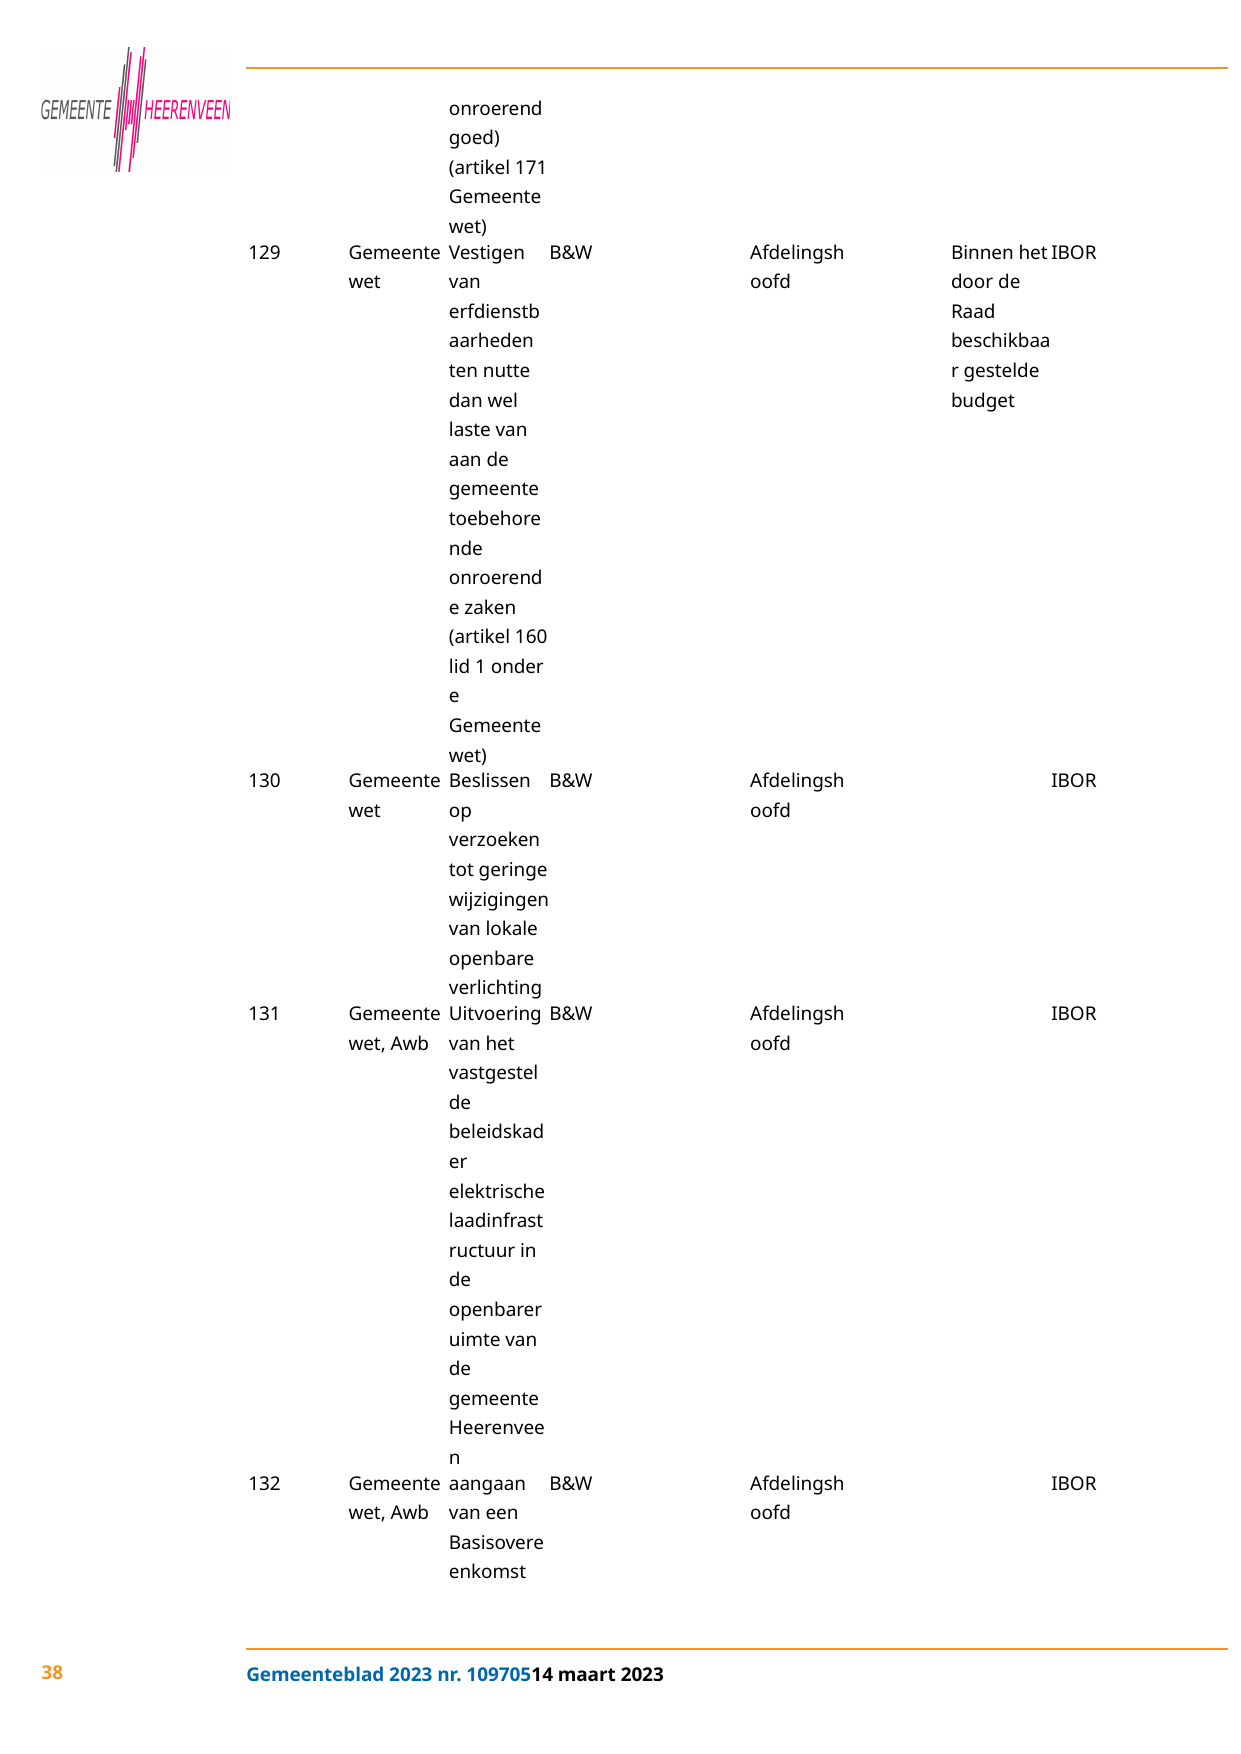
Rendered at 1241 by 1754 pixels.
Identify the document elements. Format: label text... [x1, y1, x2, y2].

table_cell 132 [248, 1470, 348, 1584]
table_cell [850, 1470, 951, 1584]
table_cell IBOR [1051, 768, 1152, 1000]
table_cell [750, 95, 850, 239]
table_cell Afdelingshoofd [750, 1470, 850, 1584]
table_cell IBOR [1051, 1000, 1152, 1470]
table_cell Uitvoering van het vastgestelde beleidskader elektrische laadinfrastructuur in de openbareruimte van de gemeente Heerenveen [449, 1000, 549, 1470]
table_cell B&W [549, 1000, 649, 1470]
table_cell [650, 239, 750, 767]
table_cell IBOR [1051, 1470, 1152, 1584]
table_cell [650, 1000, 750, 1470]
table_cell IBOR [1051, 239, 1152, 767]
table_cell [850, 95, 951, 239]
table_cell Beslissen op verzoeken tot geringe wijzigingen van lokale openbare verlichting [449, 768, 549, 1000]
table_cell [850, 239, 951, 767]
table_cell [850, 1000, 951, 1470]
table_cell B&W [549, 768, 649, 1000]
table_cell Gemeentewet, Awb [348, 1470, 449, 1584]
table_cell onroerend goed) (artikel 171 Gemeentewet) [449, 95, 549, 239]
table_cell [650, 768, 750, 1000]
table_cell [951, 95, 1051, 239]
table_cell [650, 1470, 750, 1584]
table_cell [248, 95, 348, 239]
table_cell 131 [248, 1000, 348, 1470]
table_cell B&W [549, 1470, 649, 1584]
table_cell [348, 95, 449, 239]
table_cell Gemeentewet [348, 239, 449, 767]
table_cell Vestigen van erfdienstbaarheden ten nutte dan wel laste van aan de gemeente toebehorende onroerende zaken (artikel 160 lid 1 onder e Gemeentewet) [449, 239, 549, 767]
table_cell Afdelingshoofd [750, 239, 850, 767]
table_cell aangaan van een Basisovereenkomst [449, 1470, 549, 1584]
table_cell 129 [248, 239, 348, 767]
table_cell 130 [248, 768, 348, 1000]
table_cell B&W [549, 239, 649, 767]
table_cell [951, 1000, 1051, 1470]
table_cell [650, 95, 750, 239]
table_cell [549, 95, 649, 239]
table_cell [850, 768, 951, 1000]
picture [41, 47, 231, 172]
table_cell Afdelingshoofd [750, 768, 850, 1000]
table_cell Afdelingshoofd [750, 1000, 850, 1470]
table_cell [1051, 95, 1152, 239]
table_cell Binnen het door de Raad beschikbaar gestelde budget [951, 239, 1051, 767]
table_cell [951, 1470, 1051, 1584]
table_cell Gemeentewet [348, 768, 449, 1000]
table_cell [951, 768, 1051, 1000]
table_cell Gemeentewet, Awb [348, 1000, 449, 1470]
